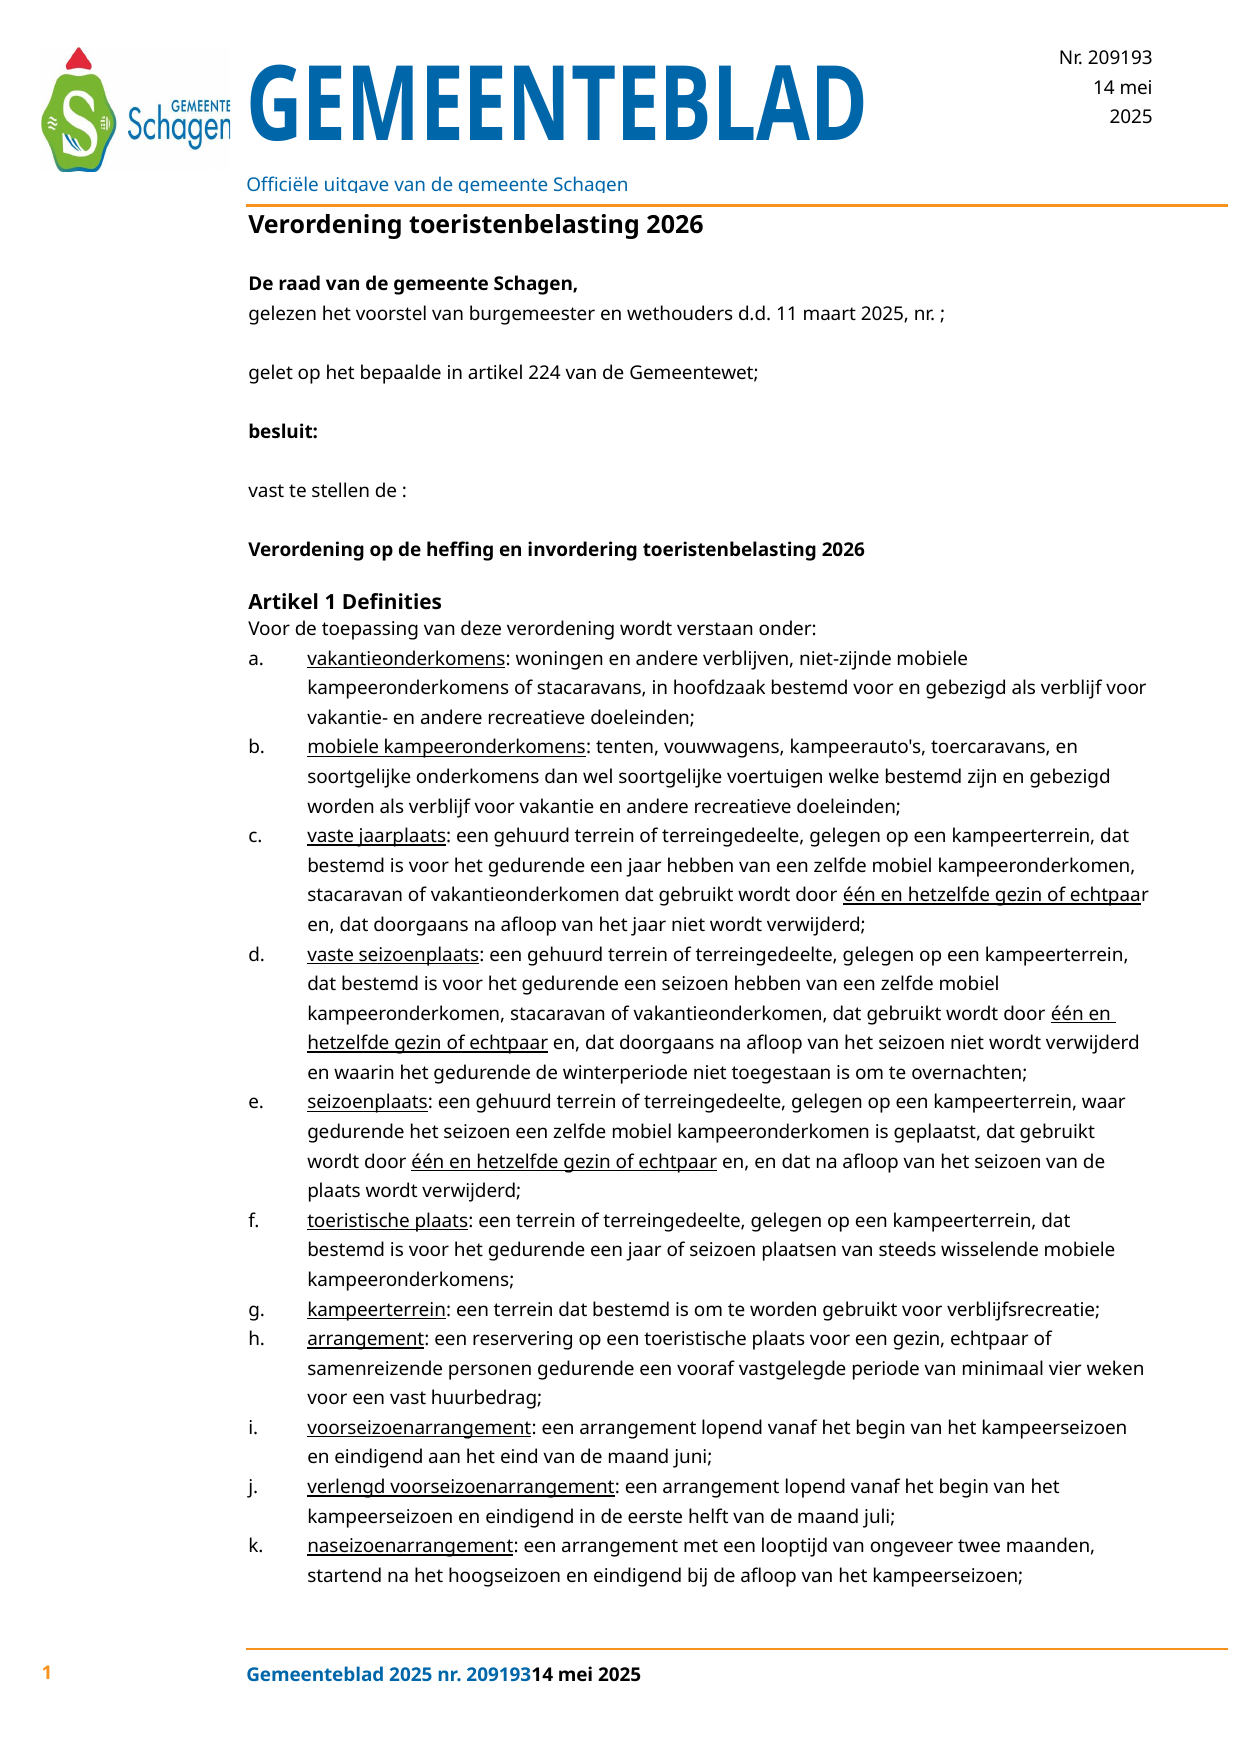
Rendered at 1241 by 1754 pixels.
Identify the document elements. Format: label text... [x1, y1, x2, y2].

text besluit: [248, 418, 1152, 444]
text Voor de toepassing van deze verordening wordt verstaan onder: [248, 615, 1152, 641]
list arrangement: een reservering op een toeristische plaats voor een gezin, echtpaar of samenreizende personen gedurende een vooraf vastgelegde periode van minimaal vier weken voor een vast huurbedrag; [248, 1325, 1152, 1410]
list kampeerterrein: een terrein dat bestemd is om te worden gebruikt voor verblijfsrecreatie; [248, 1296, 1152, 1322]
list voorseizoenarrangement: een arrangement lopend vanaf het begin van het kampeerseizoen en eindigend aan het eind van de maand juni; [248, 1414, 1152, 1469]
list verlengd voorseizoenarrangement: een arrangement lopend vanaf het begin van het kampeerseizoen en eindigend in de eerste helft van de maand juli; [248, 1473, 1152, 1529]
picture [41, 47, 231, 172]
text gelezen het voorstel van burgemeester en wethouders d.d. 11 maart 2025, nr. ; [248, 300, 1152, 326]
list seizoenplaats: een gehuurd terrein of terreingedeelte, gelegen op een kampeerterrein, waar gedurende het seizoen een zelfde mobiel kampeeronderkomen is geplaatst, dat gebruikt wordt door één en hetzelfde gezin of echtpaar en, en dat na afloop van het seizoen van de plaats wordt verwijderd; [248, 1089, 1152, 1203]
list vakantieonderkomens: woningen en andere verblijven, niet-zijnde mobiele kampeeronderkomens of stacaravans, in hoofdzaak bestemd voor en gebezigd als verblijf voor vakantie- en andere recreatieve doeleinden; [248, 645, 1152, 730]
list vaste seizoenplaats: een gehuurd terrein of terreingedeelte, gelegen op een kampeerterrein, dat bestemd is voor het gedurende een seizoen hebben van een zelfde mobiel kampeeronderkomen, stacaravan of vakantieonderkomen, dat gebruikt wordt door één en hetzelfde gezin of echtpaar en, dat doorgaans na afloop van het seizoen niet wordt verwijderd en waarin het gedurende de winterperiode niet toegestaan is om te overnachten; [248, 941, 1152, 1085]
list vaste jaarplaats: een gehuurd terrein of terreingedeelte, gelegen op een kampeerterrein, dat bestemd is voor het gedurende een jaar hebben van een zelfde mobiel kampeeronderkomen, stacaravan of vakantieonderkomen dat gebruikt wordt door één en hetzelfde gezin of echtpaar en, dat doorgaans na afloop van het jaar niet wordt verwijderd; [248, 822, 1152, 937]
list toeristische plaats: een terrein of terreingedeelte, gelegen op een kampeerterrein, dat bestemd is voor het gedurende een jaar of seizoen plaatsen van steeds wisselende mobiele kampeeronderkomens; [248, 1207, 1152, 1292]
text Verordening toeristenbelasting 2026 [248, 207, 1152, 241]
text Verordening op de heffing en invordering toeristenbelasting 2026 [248, 537, 1152, 562]
text Artikel 1 Definities [248, 587, 1152, 615]
text vast te stellen de : [248, 477, 1152, 503]
list mobiele kampeeronderkomens: tenten, vouwwagens, kampeerauto's, toercaravans, en soortgelijke onderkomens dan wel soortgelijke voertuigen welke bestemd zijn en gebezigd worden als verblijf voor vakantie en andere recreatieve doeleinden; [248, 734, 1152, 819]
text De raad van de gemeente Schagen, [248, 270, 1152, 296]
text gelet op het bepaalde in artikel 224 van de Gemeentewet; [248, 359, 1152, 385]
list naseizoenarrangement: een arrangement met een looptijd van ongeveer twee maanden, startend na het hoogseizoen en eindigend bij de afloop van het kampeerseizoen; [248, 1532, 1152, 1588]
